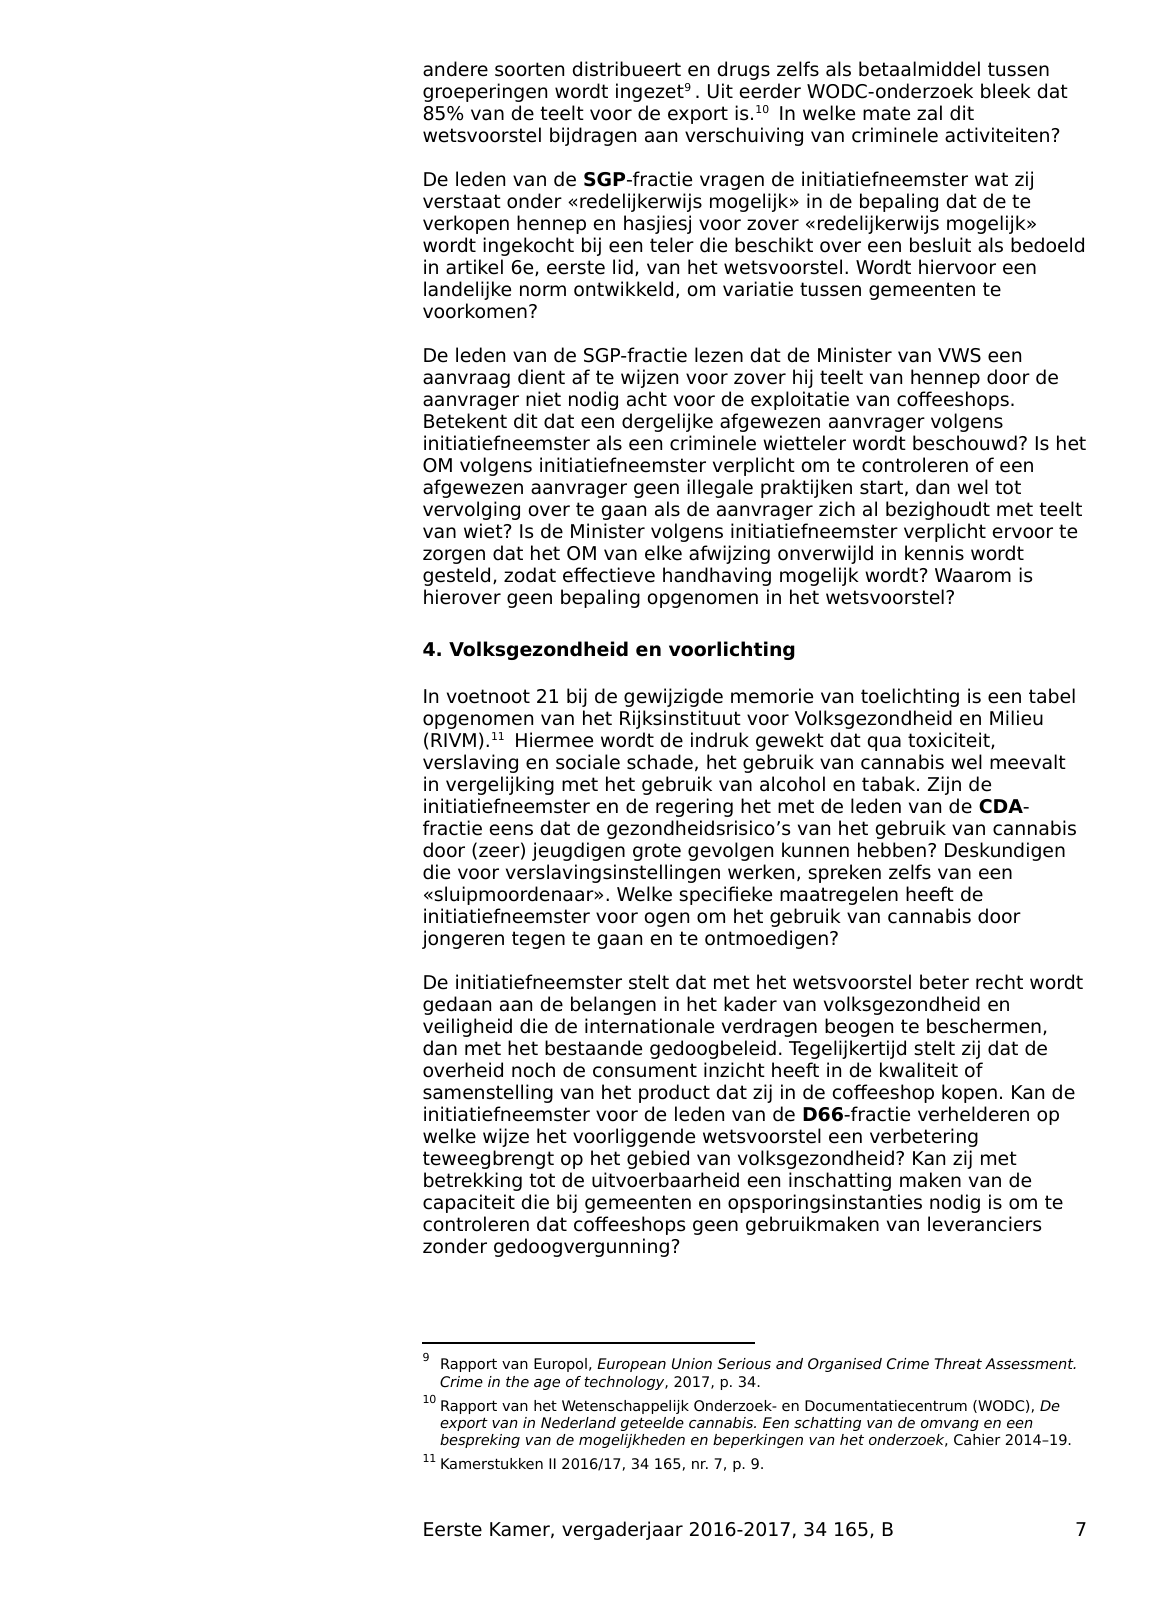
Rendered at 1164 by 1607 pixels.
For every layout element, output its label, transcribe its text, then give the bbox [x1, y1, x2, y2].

subtitle 4. Volksgezondheid en voorlichting [422, 639, 1087, 661]
text Rapport van Europol, European Union Serious and Organised Crime Threat Assessment. Crime in the age of technology, 2017, p. 34. [422, 1352, 1087, 1391]
text De leden van de SGP-fractie lezen dat de Minister van VWS een aanvraag dient af te wijzen voor zover hij teelt van hennep door de aanvrager niet nodig acht voor de exploitatie van coffeeshops. Betekent dit dat een dergelijke afgewezen aanvrager volgens initiatiefneemster als een criminele wietteler wordt beschouwd? Is het OM volgens initiatiefneemster verplicht om te controleren of een afgewezen aanvrager geen illegale praktijken start, dan wel tot vervolging over te gaan als de aanvrager zich al bezighoudt met teelt van wiet? Is de Minister volgens initiatiefneemster verplicht ervoor te zorgen dat het OM van elke afwijzing onverwijld in kennis wordt gesteld, zodat effectieve handhaving mogelijk wordt? Waarom is hierover geen bepaling opgenomen in het wetsvoorstel? [422, 345, 1087, 609]
text In voetnoot 21 bij de gewijzigde memorie van toelichting is een tabel opgenomen van het Rijksinstituut voor Volksgezondheid en Milieu (RIVM). Hiermee wordt de indruk gewekt dat qua toxiciteit, verslaving en sociale schade, het gebruik van cannabis wel meevalt in vergelijking met het gebruik van alcohol en tabak. Zijn de initiatiefneemster en de regering het met de leden van de CDA-fractie eens dat de gezondheidsrisico’s van het gebruik van cannabis door (zeer) jeugdigen grote gevolgen kunnen hebben? Deskundigen die voor verslavingsinstellingen werken, spreken zelfs van een «sluipmoordenaar». Welke specifieke maatregelen heeft de initiatiefneemster voor ogen om het gebruik van cannabis door jongeren tegen te gaan en te ontmoedigen? [422, 686, 1087, 950]
text De initiatiefneemster stelt dat met het wetsvoorstel beter recht wordt gedaan aan de belangen in het kader van volksgezondheid en veiligheid die de internationale verdragen beogen te beschermen, dan met het bestaande gedoogbeleid. Tegelijkertijd stelt zij dat de overheid noch de consument inzicht heeft in de kwaliteit of samenstelling van het product dat zij in de coffeeshop kopen. Kan de initiatiefneemster voor de leden van de D66-fractie verhelderen op welke wijze het voorliggende wetsvoorstel een verbetering teweegbrengt op het gebied van volksgezondheid? Kan zij met betrekking tot de uitvoerbaarheid een inschatting maken van de capaciteit die bij gemeenten en opsporingsinstanties nodig is om te controleren dat coffeeshops geen gebruikmaken van leveranciers zonder gedoogvergunning? [422, 972, 1087, 1258]
text Kamerstukken II 2016/17, 34 165, nr. 7, p. 9. [422, 1452, 1087, 1474]
text De leden van de SGP-fractie vragen de initiatiefneemster wat zij verstaat onder «redelijkerwijs mogelijk» in de bepaling dat de te verkopen hennep en hasjiesj voor zover «redelijkerwijs mogelijk» wordt ingekocht bij een teler die beschikt over een besluit als bedoeld in artikel 6e, eerste lid, van het wetsvoorstel. Wordt hiervoor een landelijke norm ontwikkeld, om variatie tussen gemeenten te voorkomen? [422, 169, 1087, 323]
text andere soorten distribueert en drugs zelfs als betaalmiddel tussen groeperingen wordt ingezet. Uit eerder WODC-onderzoek bleek dat 85% van de teelt voor de export is. In welke mate zal dit wetsvoorstel bijdragen aan verschuiving van criminele activiteiten? [422, 59, 1087, 147]
text Rapport van het Wetenschappelijk Onderzoek- en Documentatiecentrum (WODC), De export van in Nederland geteelde cannabis. Een schatting van de omvang en een bespreking van de mogelijkheden en beperkingen van het onderzoek, Cahier 2014–19. [422, 1393, 1087, 1449]
